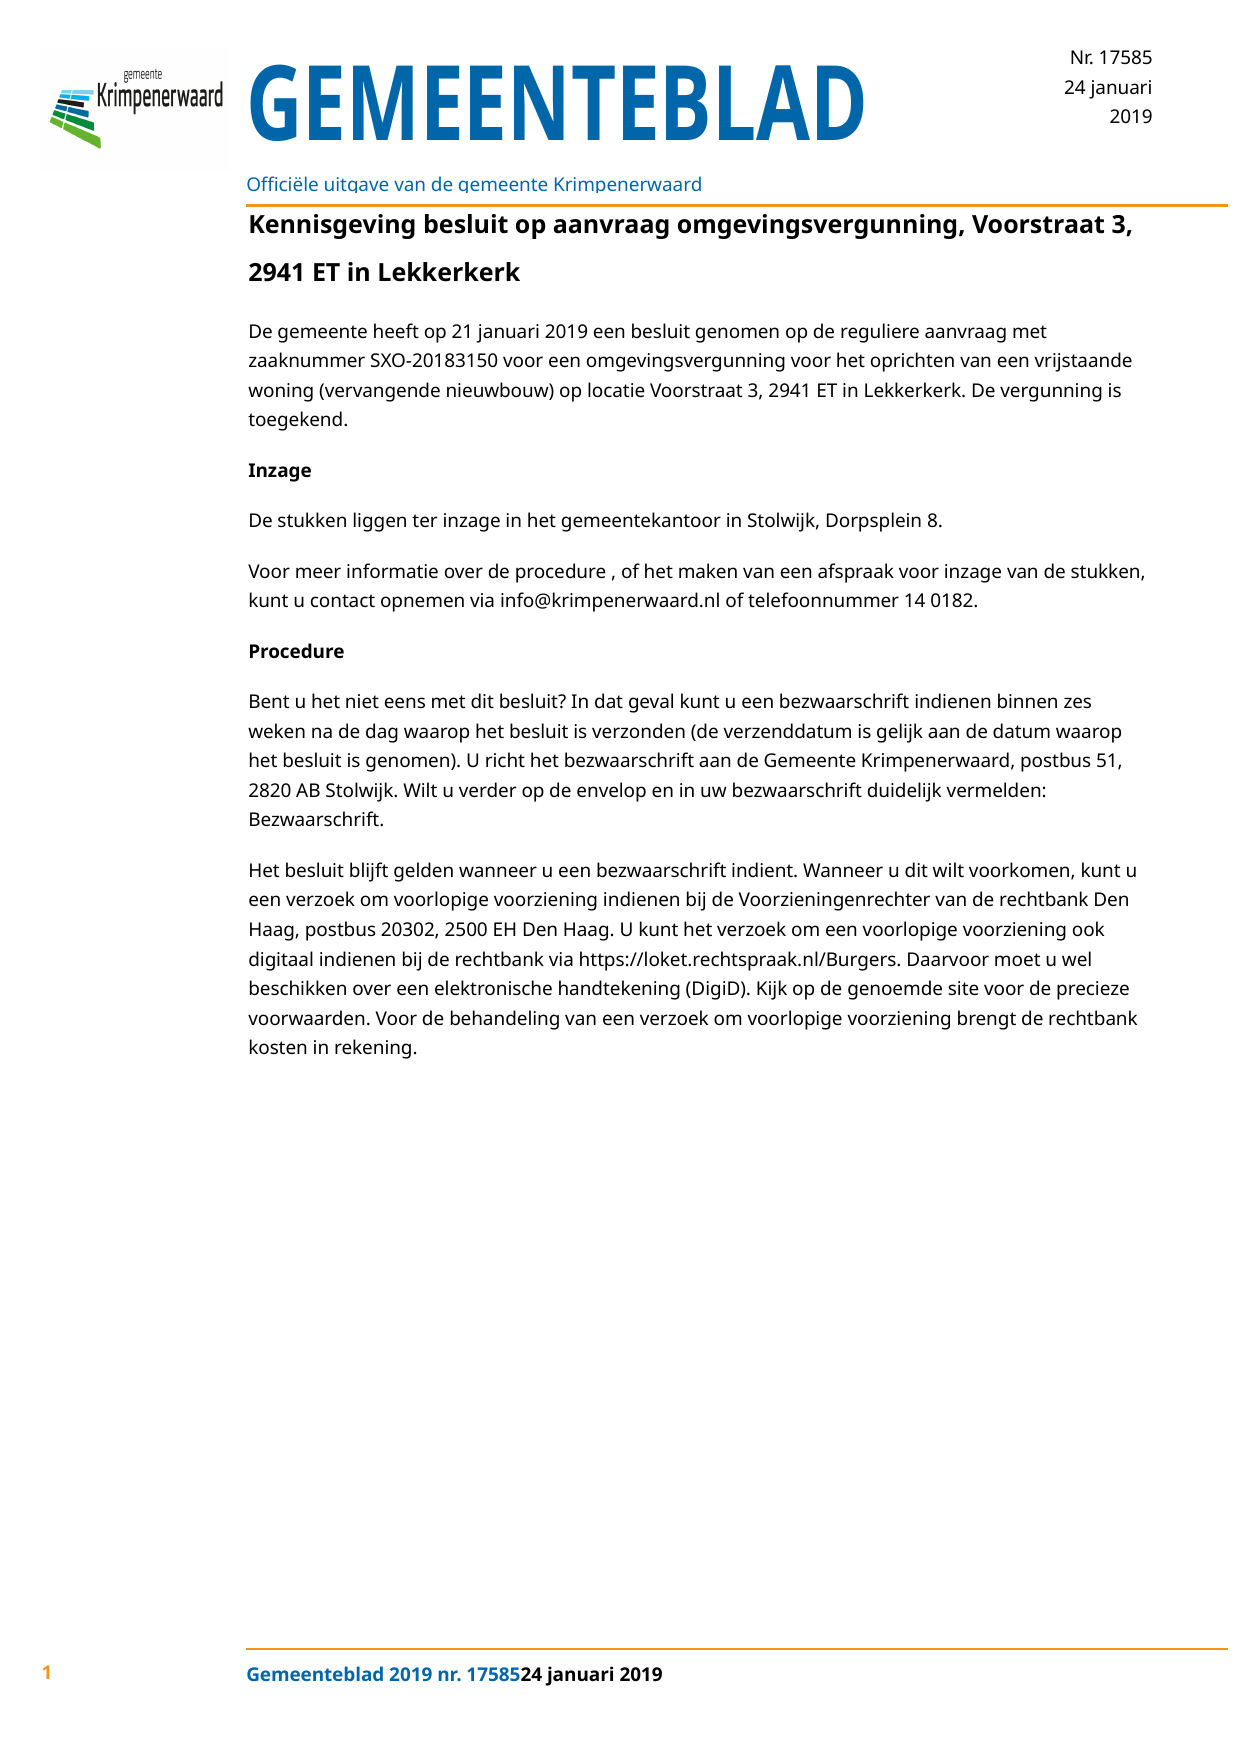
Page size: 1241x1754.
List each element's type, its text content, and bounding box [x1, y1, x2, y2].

text Procedure [248, 638, 1152, 664]
text De gemeente heeft op 21 januari 2019 een besluit genomen op de reguliere aanvraag met zaaknummer SXO-20183150 voor een omgevingsvergunning voor het oprichten van een vrijstaande woning (vervangende nieuwbouw) op locatie Voorstraat 3, 2941 ET in Lekkerkerk. De vergunning is toegekend. [248, 318, 1152, 432]
text Voor meer informatie over de procedure , of het maken van een afspraak voor inzage van de stukken, kunt u contact opnemen via info@krimpenerwaard.nl of telefoonnummer 14 0182. [248, 558, 1152, 613]
text Inzage [248, 457, 1152, 483]
text Bent u het niet eens met dit besluit? In dat geval kunt u een bezwaarschrift indienen binnen zes weken na de dag waarop het besluit is verzonden (de verzenddatum is gelijk aan de datum waarop het besluit is genomen). U richt het bezwaarschrift aan de Gemeente Krimpenerwaard, postbus 51, 2820 AB Stolwijk. Wilt u verder op de envelop en in uw bezwaarschrift duidelijk vermelden: Bezwaarschrift. [248, 688, 1152, 832]
text De stukken liggen ter inzage in het gemeentekantoor in Stolwijk, Dorpsplein 8. [248, 507, 1152, 533]
text Het besluit blijft gelden wanneer u een bezwaarschrift indient. Wanneer u dit wilt voorkomen, kunt u een verzoek om voorlopige voorziening indienen bij de Voorzieningenrechter van de rechtbank Den Haag, postbus 20302, 2500 EH Den Haag. U kunt het verzoek om een voorlopige voorziening ook digitaal indienen bij de rechtbank via https://loket.rechtspraak.nl/Burgers. Daarvoor moet u wel beschikken over een elektronische handtekening (DigiD). Kijk op de genoemde site voor de precieze voorwaarden. Voor de behandeling van een verzoek om voorlopige voorziening brengt de rechtbank kosten in rekening. [248, 857, 1152, 1060]
picture [41, 47, 231, 172]
text Kennisgeving besluit op aanvraag omgevingsvergunning, Voorstraat 3, 2941 ET in Lekkerkerk [248, 207, 1152, 288]
